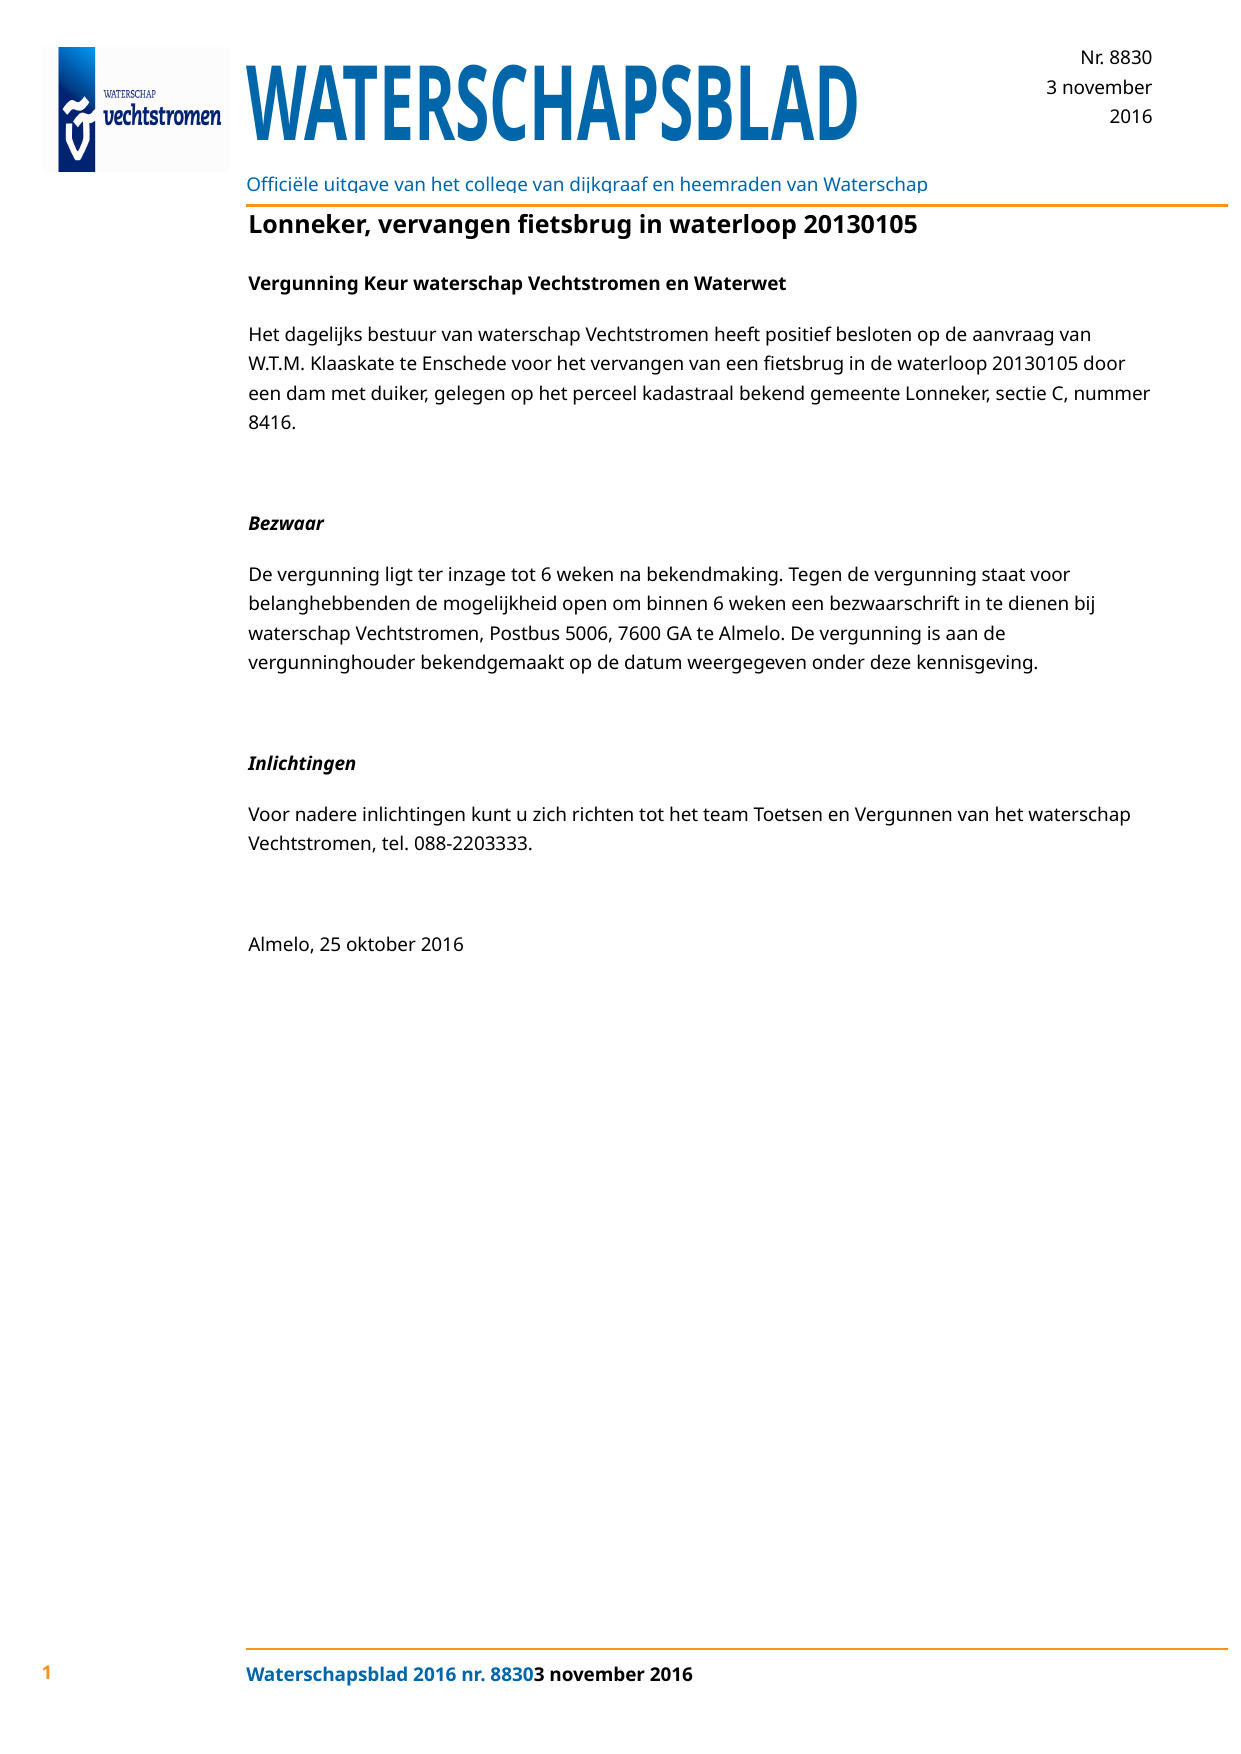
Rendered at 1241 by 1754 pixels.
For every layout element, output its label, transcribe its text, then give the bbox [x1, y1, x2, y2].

text Lonneker, vervangen fietsbrug in waterloop 20130105 [248, 207, 1152, 241]
text Almelo, 25 oktober 2016 [248, 931, 1152, 957]
picture [41, 47, 231, 172]
text Inlichtingen [248, 750, 1152, 776]
text Vergunning Keur waterschap Vechtstromen en Waterwet [248, 270, 1152, 296]
text Bezwaar [248, 510, 1152, 536]
text Voor nadere inlichtingen kunt u zich richten tot het team Toetsen en Vergunnen van het waterschap Vechtstromen, tel. 088-2203333. [248, 801, 1152, 856]
text De vergunning ligt ter inzage tot 6 weken na bekendmaking. Tegen de vergunning staat voor belanghebbenden de mogelijkheid open om binnen 6 weken een bezwaarschrift in te dienen bij waterschap Vechtstromen, Postbus 5006, 7600 GA te Almelo. De vergunning is aan de vergunninghouder bekendgemaakt op de datum weergegeven onder deze kennisgeving. [248, 561, 1152, 675]
text Het dagelijks bestuur van waterschap Vechtstromen heeft positief besloten op de aanvraag van W.T.M. Klaaskate te Enschede voor het vervangen van een fietsbrug in de waterloop 20130105 door een dam met duiker, gelegen op het perceel kadastraal bekend gemeente Lonneker, sectie C, nummer 8416. [248, 321, 1152, 435]
